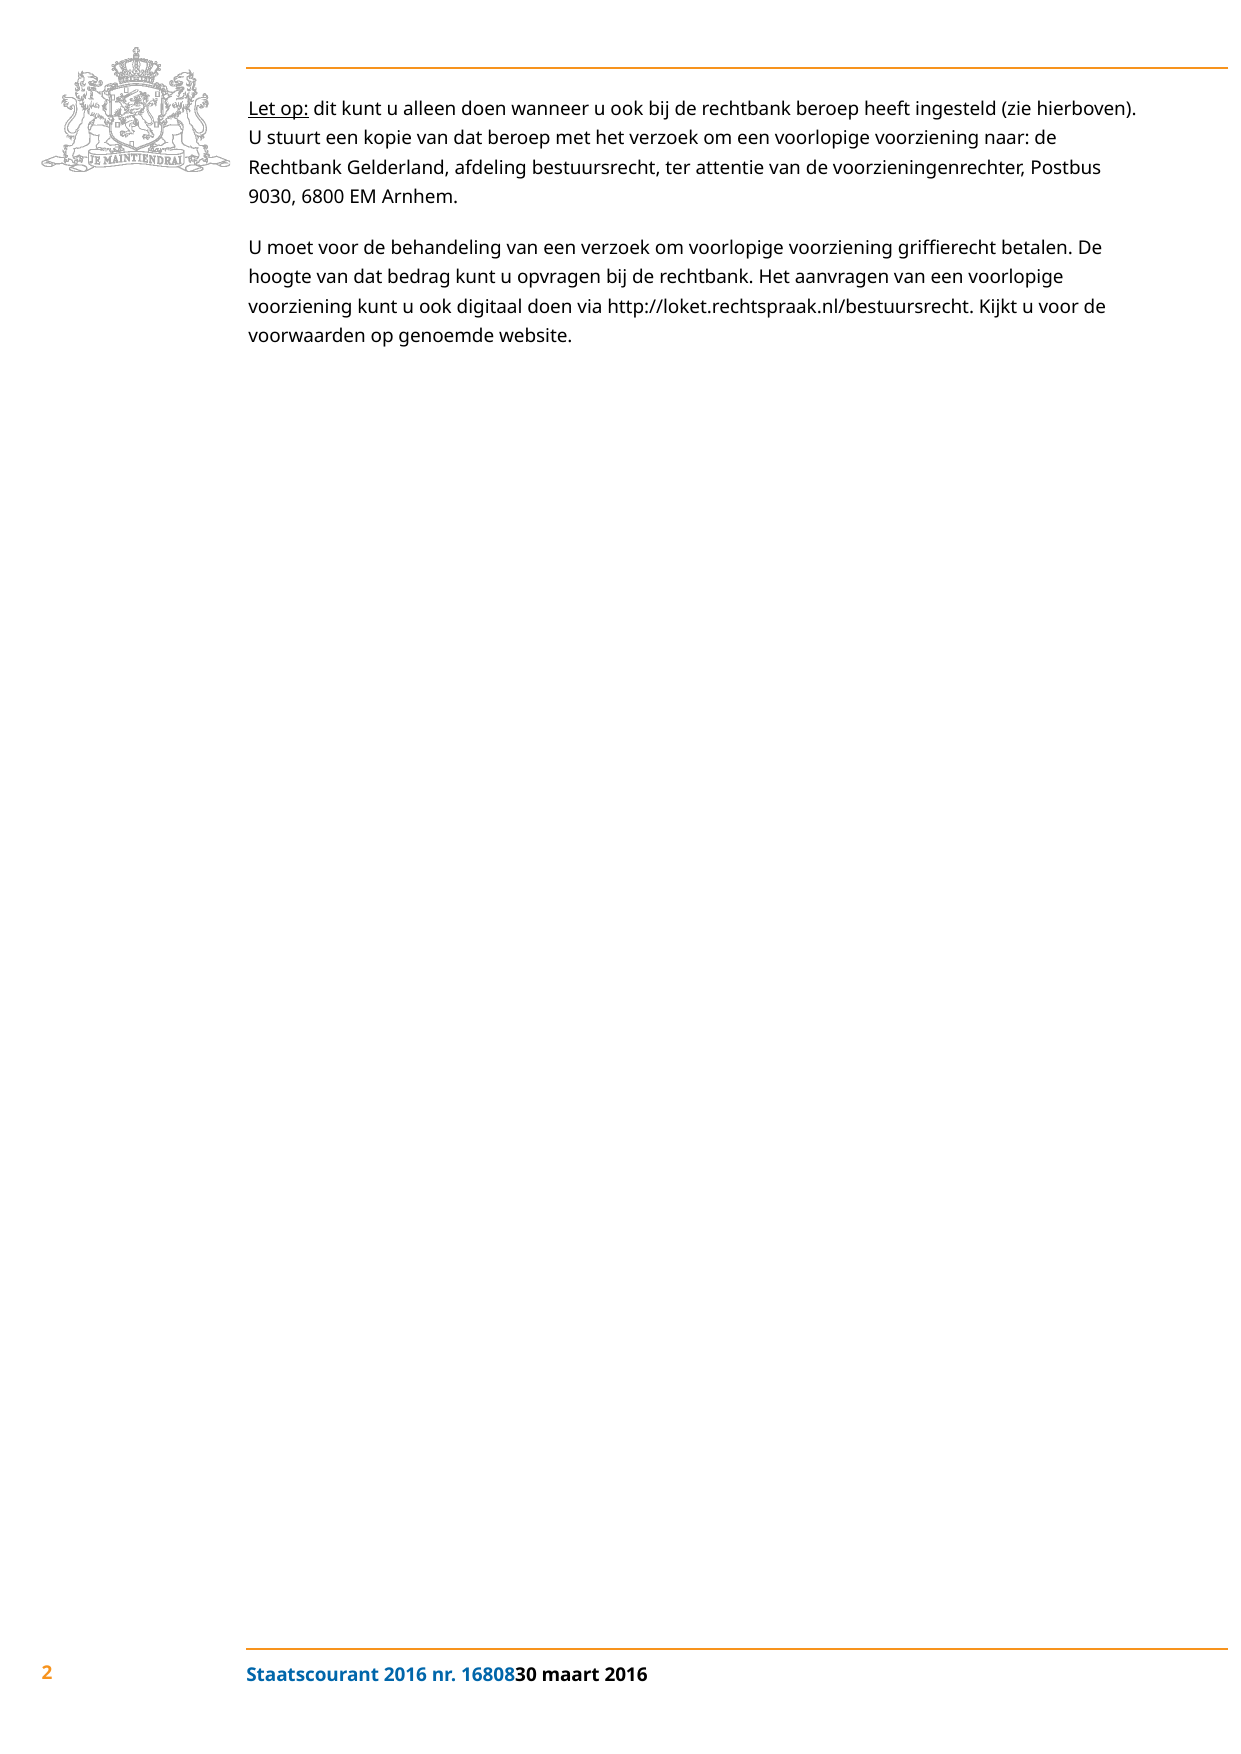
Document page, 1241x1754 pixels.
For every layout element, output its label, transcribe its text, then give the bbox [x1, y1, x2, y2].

text Let op: dit kunt u alleen doen wanneer u ook bij de rechtbank beroep heeft ingesteld (zie hierboven). U stuurt een kopie van dat beroep met het verzoek om een voorlopige voorziening naar: de Rechtbank Gelderland, afdeling bestuursrecht, ter attentie van de voorzieningenrechter, Postbus 9030, 6800 EM Arnhem. [248, 95, 1152, 209]
picture [41, 47, 231, 172]
text U moet voor de behandeling van een verzoek om voorlopige voorziening griffierecht betalen. De hoogte van dat bedrag kunt u opvragen bij de rechtbank. Het aanvragen van een voorlopige voorziening kunt u ook digitaal doen via http://loket.rechtspraak.nl/bestuursrecht. Kijkt u voor de voorwaarden op genoemde website. [248, 234, 1152, 348]
